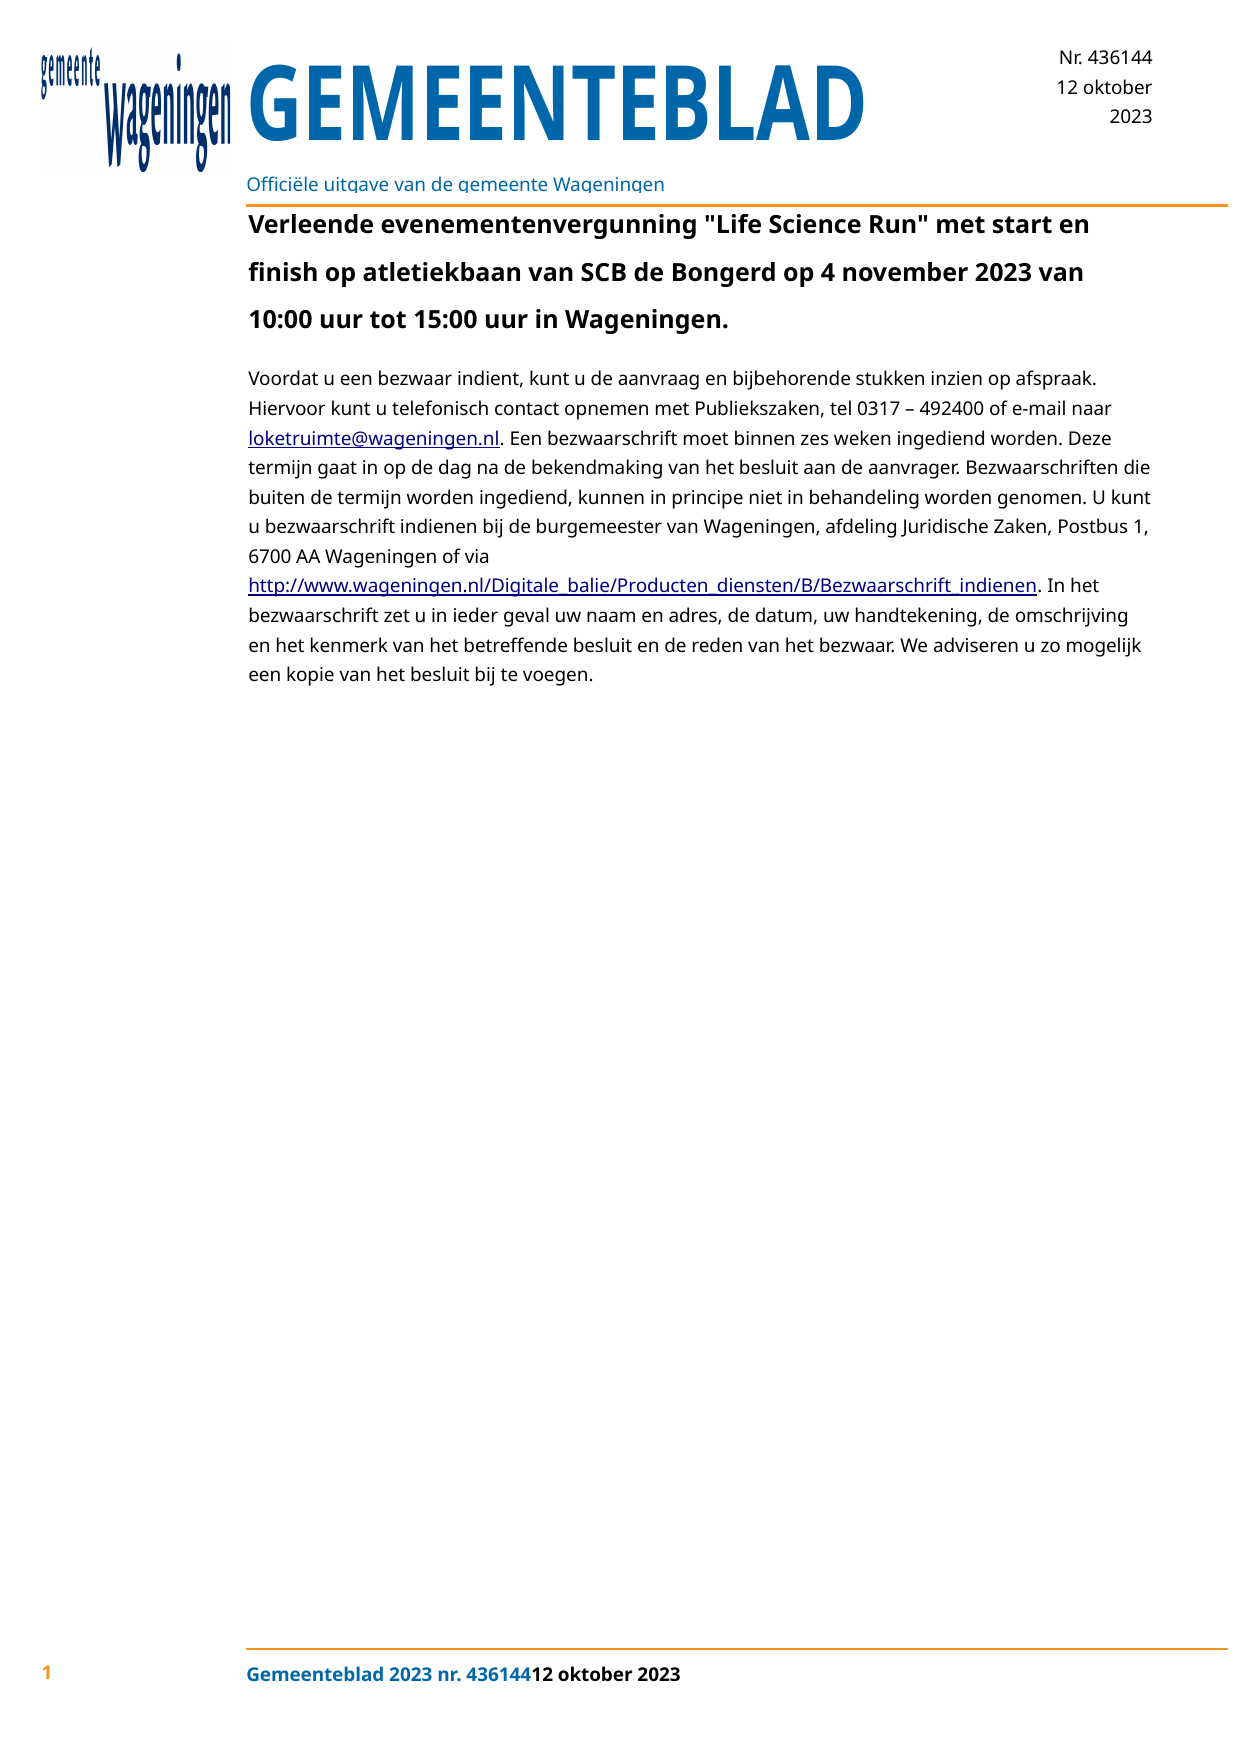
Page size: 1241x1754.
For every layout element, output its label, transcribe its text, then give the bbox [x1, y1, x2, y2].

text Voordat u een bezwaar indient, kunt u de aanvraag en bijbehorende stukken inzien op afspraak. Hiervoor kunt u telefonisch contact opnemen met Publiekszaken, tel 0317 – 492400 of e-mail naar loketruimte@wageningen.nl. Een bezwaarschrift moet binnen zes weken ingediend worden. Deze termijn gaat in op de dag na de bekendmaking van het besluit aan de aanvrager. Bezwaarschriften die buiten de termijn worden ingediend, kunnen in principe niet in behandeling worden genomen. U kunt u bezwaarschrift indienen bij de burgemeester van Wageningen, afdeling Juridische Zaken, Postbus 1, 6700 AA Wageningen of via http://www.wageningen.nl/Digitale_balie/Producten_diensten/B/Bezwaarschrift_indienen. In het bezwaarschrift zet u in ieder geval uw naam en adres, de datum, uw handtekening, de omschrijving en het kenmerk van het betreffende besluit en de reden van het bezwaar. We adviseren u zo mogelijk een kopie van het besluit bij te voegen. [248, 366, 1152, 687]
text Verleende evenementenvergunning "Life Science Run" met start en finish op atletiekbaan van SCB de Bongerd op 4 november 2023 van 10:00 uur tot 15:00 uur in Wageningen. [248, 207, 1152, 336]
picture [41, 47, 231, 172]
